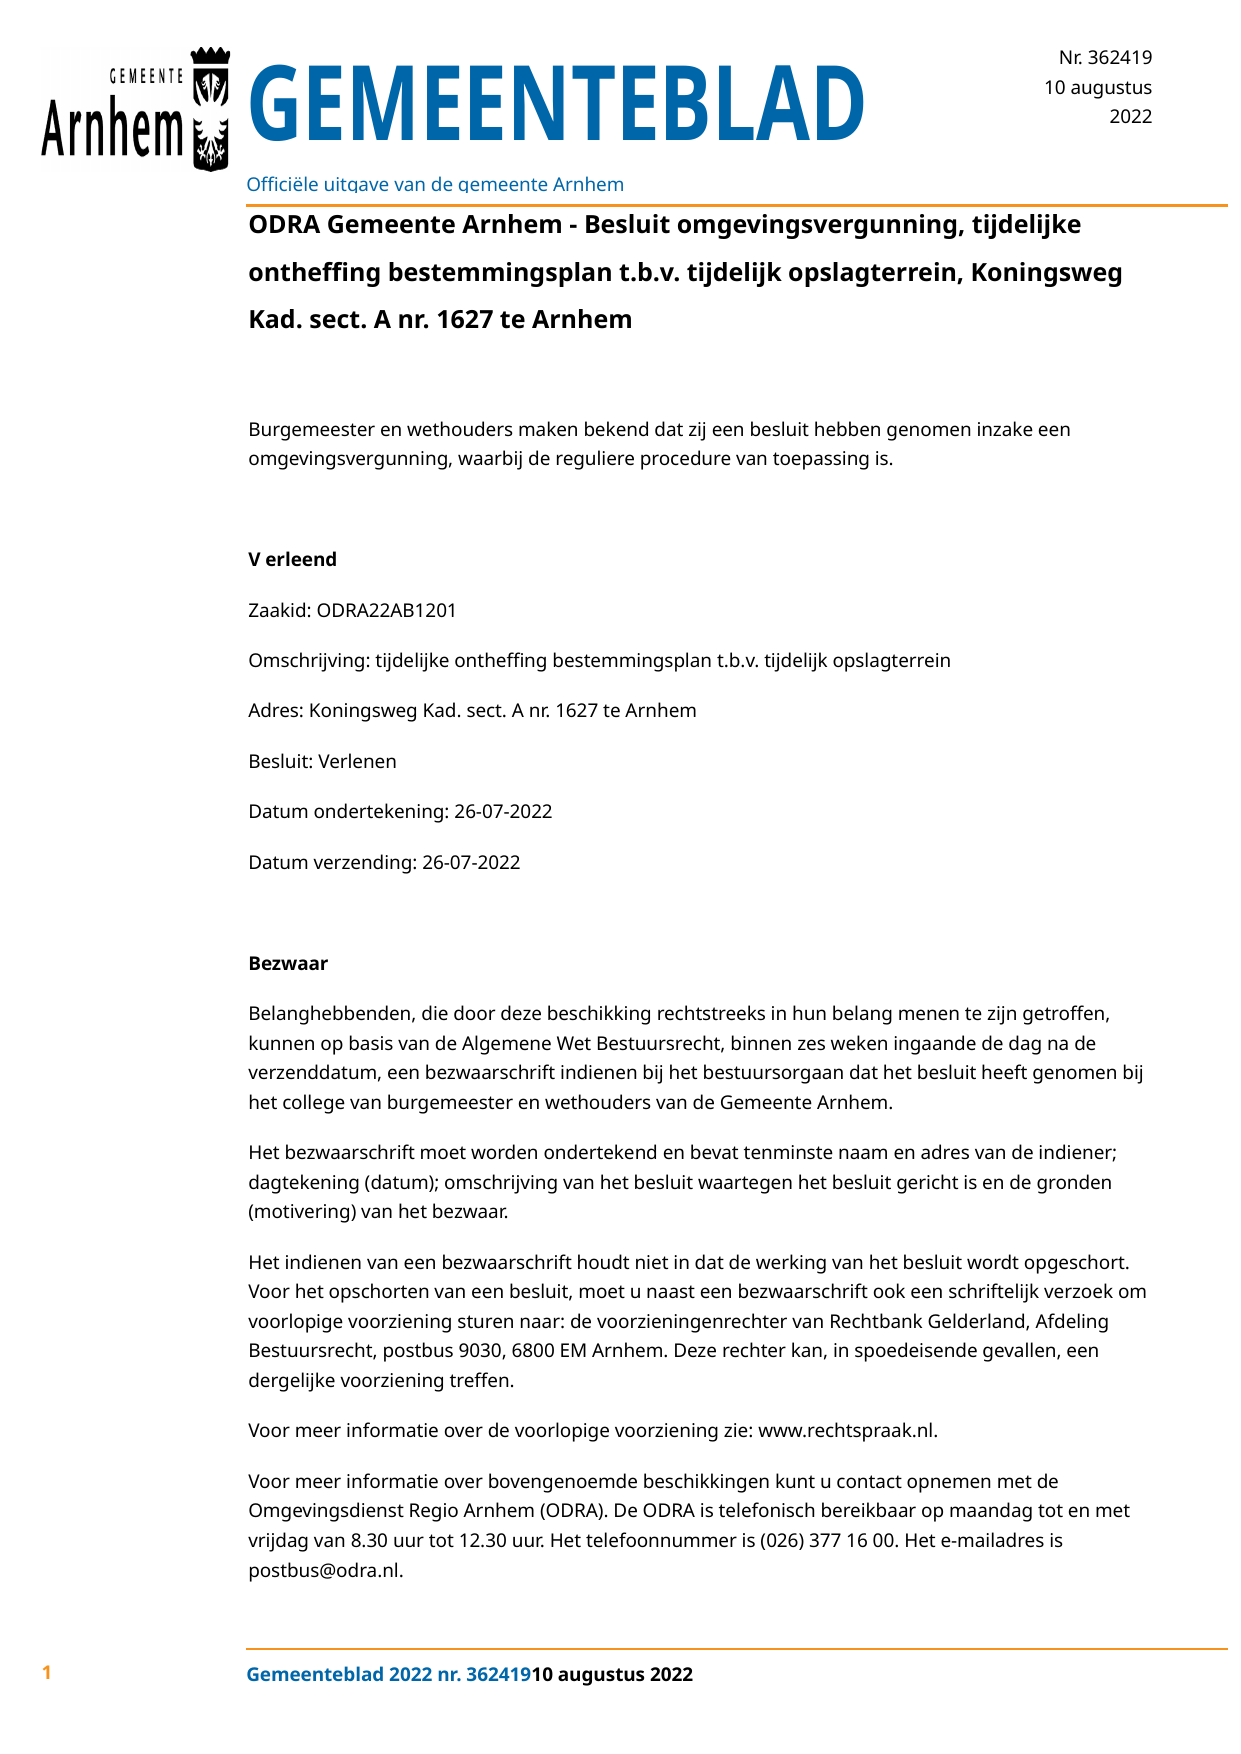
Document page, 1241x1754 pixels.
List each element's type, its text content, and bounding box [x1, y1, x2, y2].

text Zaakid: ODRA22AB1201 [248, 597, 1152, 622]
picture [41, 47, 231, 172]
text Omschrijving: tijdelijke ontheffing bestemmingsplan t.b.v. tijdelijk opslagterrein [248, 647, 1152, 673]
text Bezwaar [248, 950, 1152, 975]
text ODRA Gemeente Arnhem - Besluit omgevingsvergunning, tijdelijke ontheffing bestemmingsplan t.b.v. tijdelijk opslagterrein, Koningsweg Kad. sect. A nr. 1627 te Arnhem [248, 207, 1152, 336]
text Datum verzending: 26-07-2022 [248, 849, 1152, 874]
text Besluit: Verlenen [248, 748, 1152, 774]
text Het indienen van een bezwaarschrift houdt niet in dat de werking van het besluit wordt opgeschort. Voor het opschorten van een besluit, moet u naast een bezwaarschrift ook een schriftelijk verzoek om voorlopige voorziening sturen naar: de voorzieningenrechter van Rechtbank Gelderland, Afdeling Bestuursrecht, postbus 9030, 6800 EM Arnhem. Deze rechter kan, in spoedeisende gevallen, een dergelijke voorziening treffen. [248, 1249, 1152, 1393]
text Belanghebbenden, die door deze beschikking rechtstreeks in hun belang menen te zijn getroffen, kunnen op basis van de Algemene Wet Bestuursrecht, binnen zes weken ingaande de dag na de verzenddatum, een bezwaarschrift indienen bij het bestuursorgaan dat het besluit heeft genomen bij het college van burgemeester en wethouders van de Gemeente Arnhem. [248, 1000, 1152, 1114]
text Datum ondertekening: 26-07-2022 [248, 798, 1152, 824]
text Voor meer informatie over de voorlopige voorziening zie: www.rechtspraak.nl. [248, 1418, 1152, 1443]
text Burgemeester en wethouders maken bekend dat zij een besluit hebben genomen inzake een omgevingsvergunning, waarbij de reguliere procedure van toepassing is. [248, 416, 1152, 471]
text V erleend [248, 546, 1152, 572]
text Het bezwaarschrift moet worden ondertekend en bevat tenminste naam en adres van de indiener; dagtekening (datum); omschrijving van het besluit waartegen het besluit gericht is en de gronden (motivering) van het bezwaar. [248, 1139, 1152, 1224]
text Voor meer informatie over bovengenoemde beschikkingen kunt u contact opnemen met de Omgevingsdienst Regio Arnhem (ODRA). De ODRA is telefonisch bereikbaar op maandag tot en met vrijdag van 8.30 uur tot 12.30 uur. Het telefoonnummer is (026) 377 16 00. Het e-mailadres is postbus@odra.nl. [248, 1468, 1152, 1582]
text Adres: Koningsweg Kad. sect. A nr. 1627 te Arnhem [248, 698, 1152, 723]
